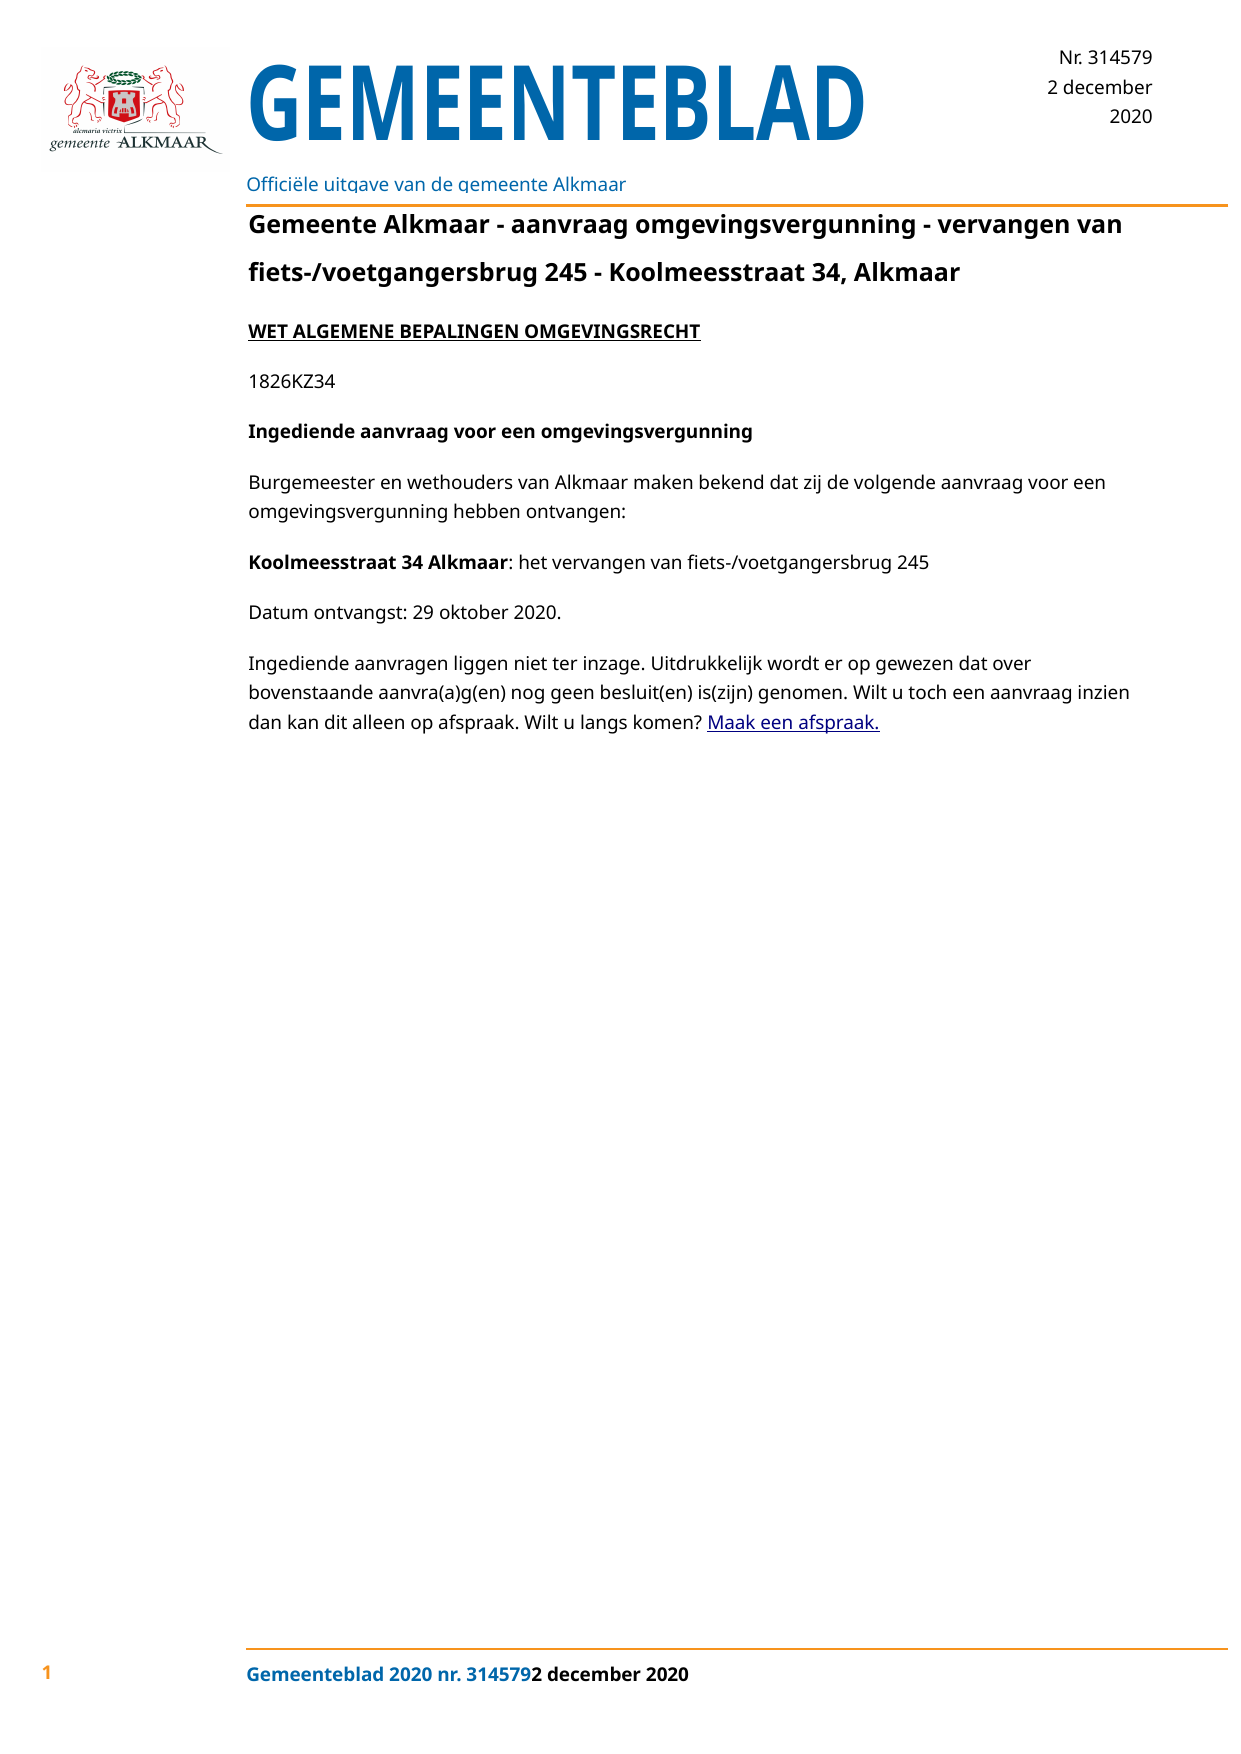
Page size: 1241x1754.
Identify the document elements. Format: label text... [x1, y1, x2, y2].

text Datum ontvangst: 29 oktober 2020. [248, 599, 1152, 625]
text Ingediende aanvraag voor een omgevingsvergunning [248, 419, 1152, 444]
text 1826KZ34 [248, 368, 1152, 394]
text Ingediende aanvragen liggen niet ter inzage. Uitdrukkelijk wordt er op gewezen dat over bovenstaande aanvra(a)g(en) nog geen besluit(en) is(zijn) genomen. Wilt u toch een aanvraag inzien dan kan dit alleen op afspraak. Wilt u langs komen? Maak een afspraak. [248, 650, 1152, 735]
picture [41, 47, 231, 172]
text Gemeente Alkmaar - aanvraag omgevingsvergunning - vervangen van fiets-/voetgangersbrug 245 - Koolmeesstraat 34, Alkmaar [248, 207, 1152, 288]
text WET ALGEMENE BEPALINGEN OMGEVINGSRECHT [248, 318, 1152, 344]
text Burgemeester en wethouders van Alkmaar maken bekend dat zij de volgende aanvraag voor een omgevingsvergunning hebben ontvangen: [248, 469, 1152, 524]
text Koolmeesstraat 34 Alkmaar: het vervangen van fiets-/voetgangersbrug 245 [248, 549, 1152, 575]
